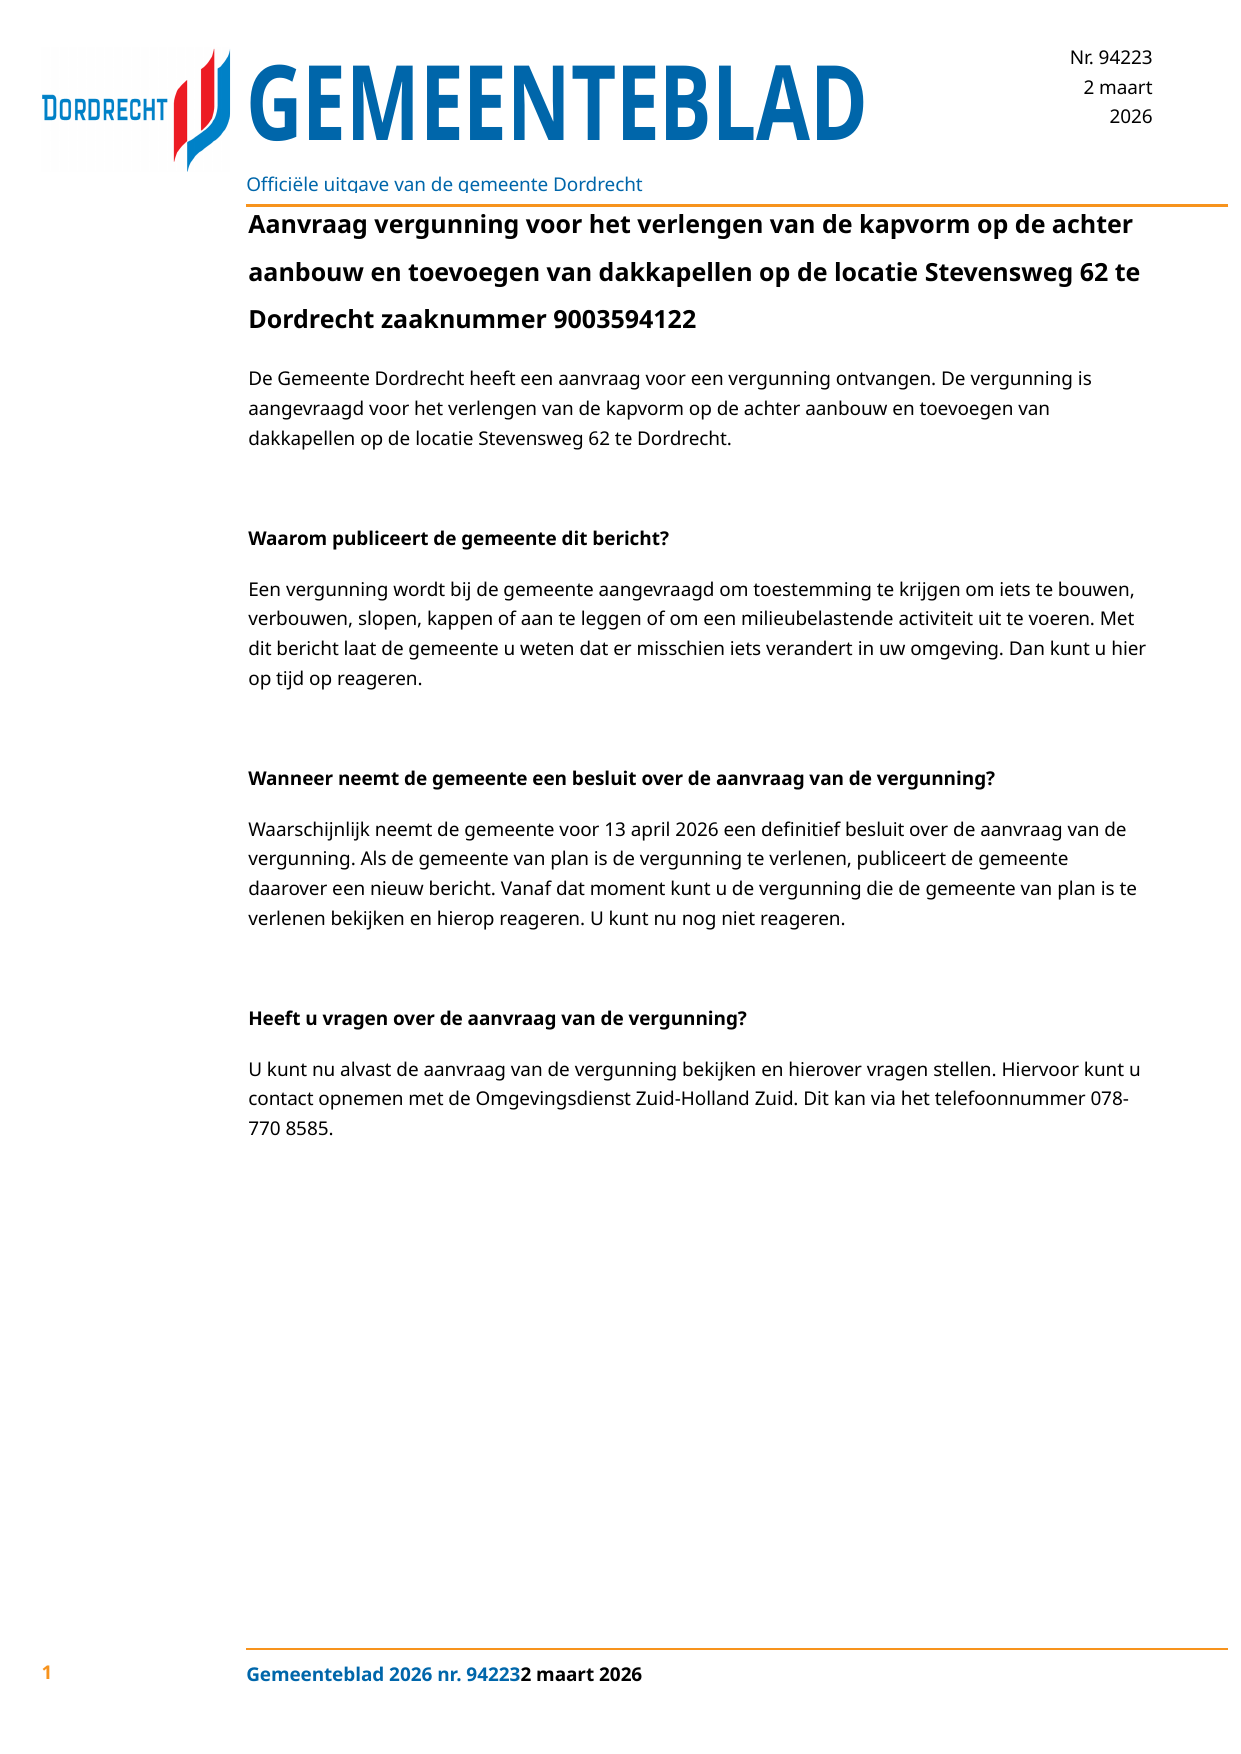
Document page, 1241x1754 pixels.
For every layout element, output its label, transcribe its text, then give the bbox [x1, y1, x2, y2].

text Waarom publiceert de gemeente dit bericht? [248, 526, 1152, 551]
text Wanneer neemt de gemeente een besluit over de aanvraag van de vergunning? [248, 766, 1152, 791]
text De Gemeente Dordrecht heeft een aanvraag voor een vergunning ontvangen. De vergunning is aangevraagd voor het verlengen van de kapvorm op de achter aanbouw en toevoegen van dakkapellen op de locatie Stevensweg 62 te Dordrecht. [248, 366, 1152, 450]
picture [41, 47, 231, 172]
text Heeft u vragen over de aanvraag van de vergunning? [248, 1006, 1152, 1031]
text Een vergunning wordt bij de gemeente aangevraagd om toestemming te krijgen om iets te bouwen, verbouwen, slopen, kappen of aan te leggen of om een milieubelastende activiteit uit te voeren. Met dit bericht laat de gemeente u weten dat er misschien iets verandert in uw omgeving. Dan kunt u hier op tijd op reageren. [248, 576, 1152, 690]
text Waarschijnlijk neemt de gemeente voor 13 april 2026 een definitief besluit over de aanvraag van de vergunning. Als de gemeente van plan is de vergunning te verlenen, publiceert de gemeente daarover een nieuw bericht. Vanaf dat moment kunt u de vergunning die de gemeente van plan is te verlenen bekijken en hierop reageren. U kunt nu nog niet reageren. [248, 816, 1152, 930]
text U kunt nu alvast de aanvraag van de vergunning bekijken en hierover vragen stellen. Hiervoor kunt u contact opnemen met de Omgevingsdienst Zuid-Holland Zuid. Dit kan via het telefoonnummer 078-770 8585. [248, 1056, 1152, 1141]
text Aanvraag vergunning voor het verlengen van de kapvorm op de achter aanbouw en toevoegen van dakkapellen op de locatie Stevensweg 62 te Dordrecht zaaknummer 9003594122 [248, 207, 1152, 336]
